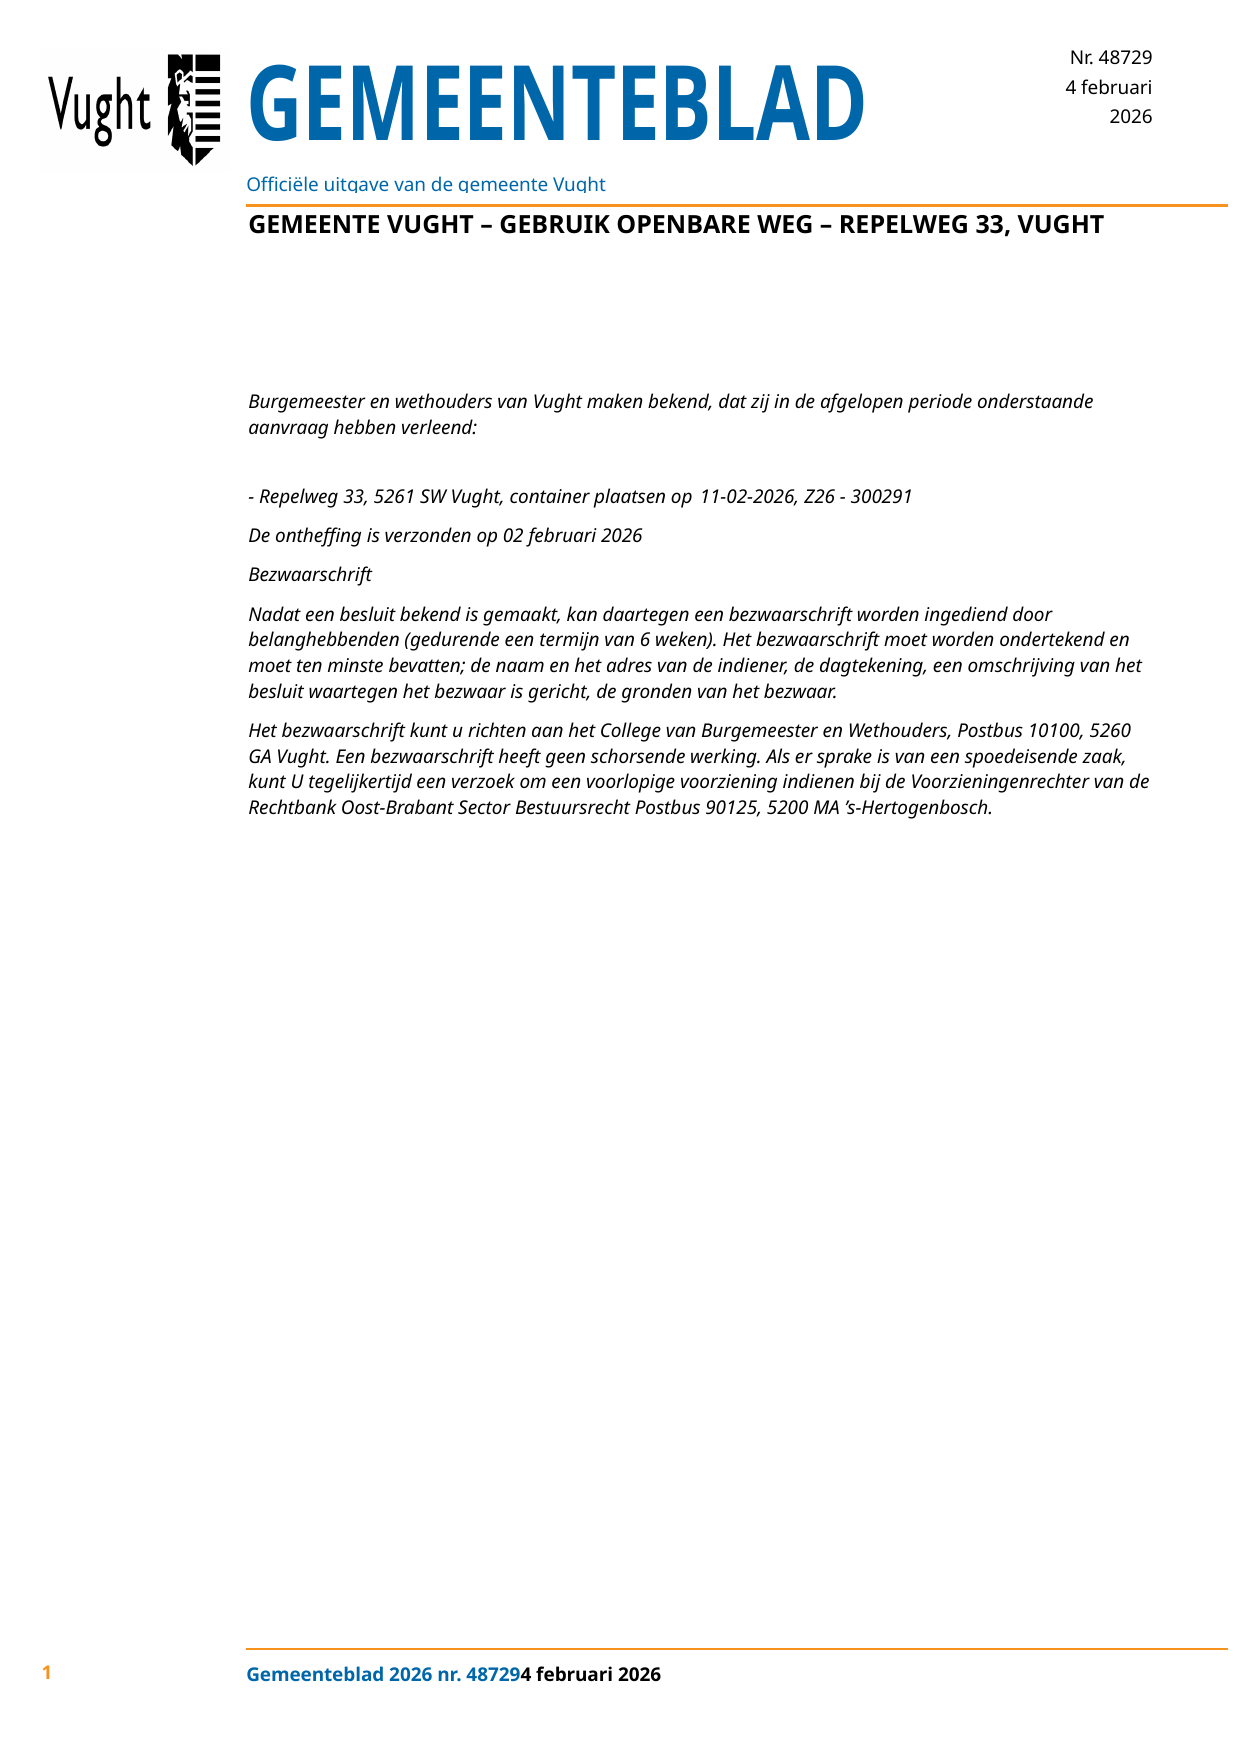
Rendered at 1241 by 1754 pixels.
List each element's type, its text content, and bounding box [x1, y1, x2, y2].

text GEMEENTE VUGHT – GEBRUIK OPENBARE WEG – REPELWEG 33, VUGHT [248, 207, 1152, 241]
text - Repelweg 33, 5261 SW Vught, container plaatsen op 11-02-2026, Z26 - 300291 [248, 483, 1152, 509]
text De ontheffing is verzonden op 02 februari 2026 [248, 522, 1152, 548]
picture [41, 47, 231, 172]
text Het bezwaarschrift kunt u richten aan het College van Burgemeester en Wethouders, Postbus 10100, 5260 GA Vught. Een bezwaarschrift heeft geen schorsende werking. Als er sprake is van een spoedeisende zaak, kunt U tegelijkertijd een verzoek om een voorlopige voorziening indienen bij de Voorzieningenrechter van de Rechtbank Oost-Brabant Sector Bestuursrecht Postbus 90125, 5200 MA ’s-Hertogenbosch. [248, 717, 1152, 820]
text Nadat een besluit bekend is gemaakt, kan daartegen een bezwaarschrift worden ingediend door belanghebbenden (gedurende een termijn van 6 weken). Het bezwaarschrift moet worden ondertekend en moet ten minste bevatten; de naam en het adres van de indiener, de dagtekening, een omschrijving van het besluit waartegen het bezwaar is gericht, de gronden van het bezwaar. [248, 601, 1152, 704]
text Burgemeester en wethouders van Vught maken bekend, dat zij in de afgelopen periode onderstaande aanvraag hebben verleend: [248, 388, 1152, 440]
text Bezwaarschrift [248, 562, 1152, 587]
